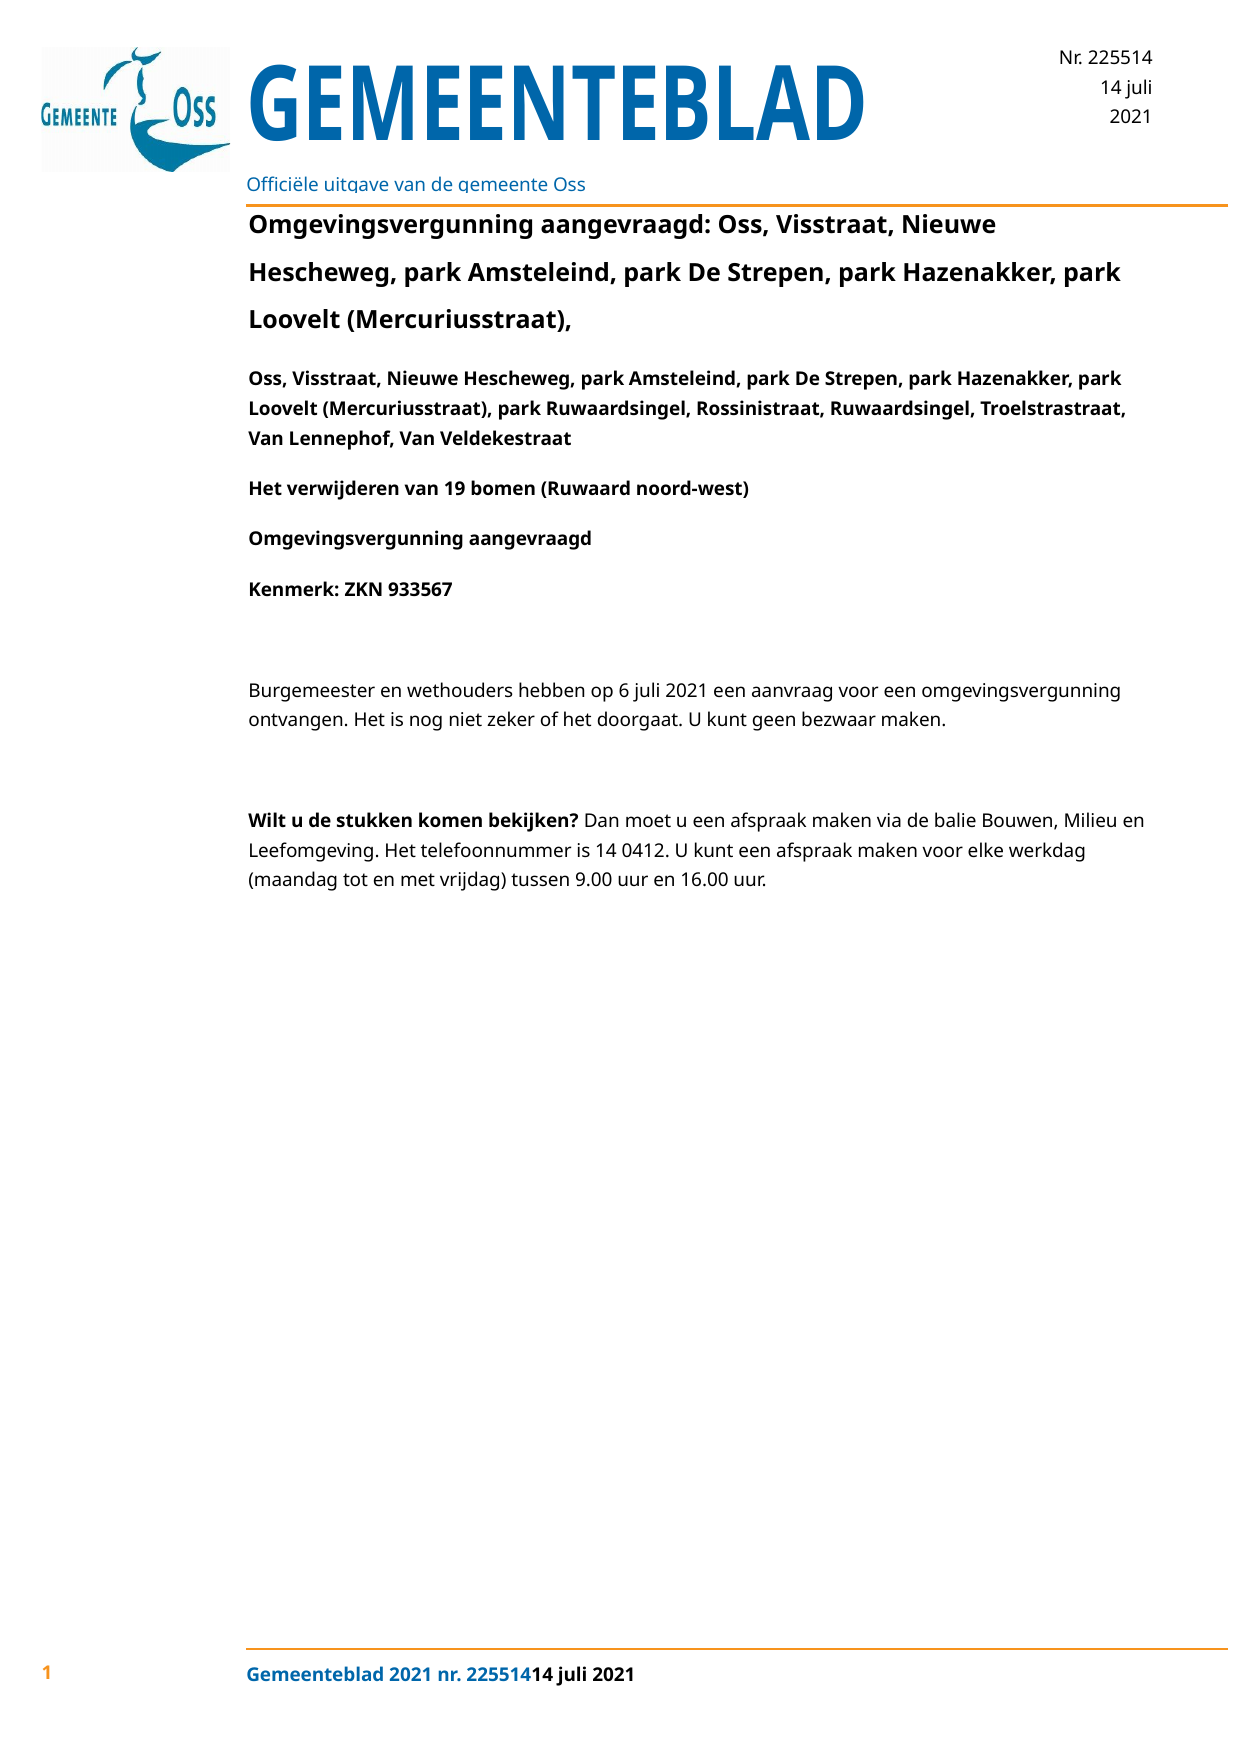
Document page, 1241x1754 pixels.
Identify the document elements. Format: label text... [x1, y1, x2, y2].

text Het verwijderen van 19 bomen (Ruwaard noord-west) [248, 475, 1152, 501]
text Wilt u de stukken komen bekijken? Dan moet u een afspraak maken via de balie Bouwen, Milieu en Leefomgeving. Het telefoonnummer is 14 0412. U kunt een afspraak maken voor elke werkdag (maandag tot en met vrijdag) tussen 9.00 uur en 16.00 uur. [248, 807, 1152, 892]
text Oss, Visstraat, Nieuwe Hescheweg, park Amsteleind, park De Strepen, park Hazenakker, park Loovelt (Mercuriusstraat), park Ruwaardsingel, Rossinistraat, Ruwaardsingel, Troelstrastraat, Van Lennephof, Van Veldekestraat [248, 366, 1152, 450]
text Omgevingsvergunning aangevraagd [248, 526, 1152, 551]
text Omgevingsvergunning aangevraagd: Oss, Visstraat, Nieuwe Hescheweg, park Amsteleind, park De Strepen, park Hazenakker, park Loovelt (Mercuriusstraat), [248, 207, 1152, 336]
text Burgemeester en wethouders hebben op 6 juli 2021 een aanvraag voor een omgevingsvergunning ontvangen. Het is nog niet zeker of het doorgaat. U kunt geen bezwaar maken. [248, 677, 1152, 732]
text Kenmerk: ZKN 933567 [248, 576, 1152, 602]
picture [41, 47, 231, 172]
